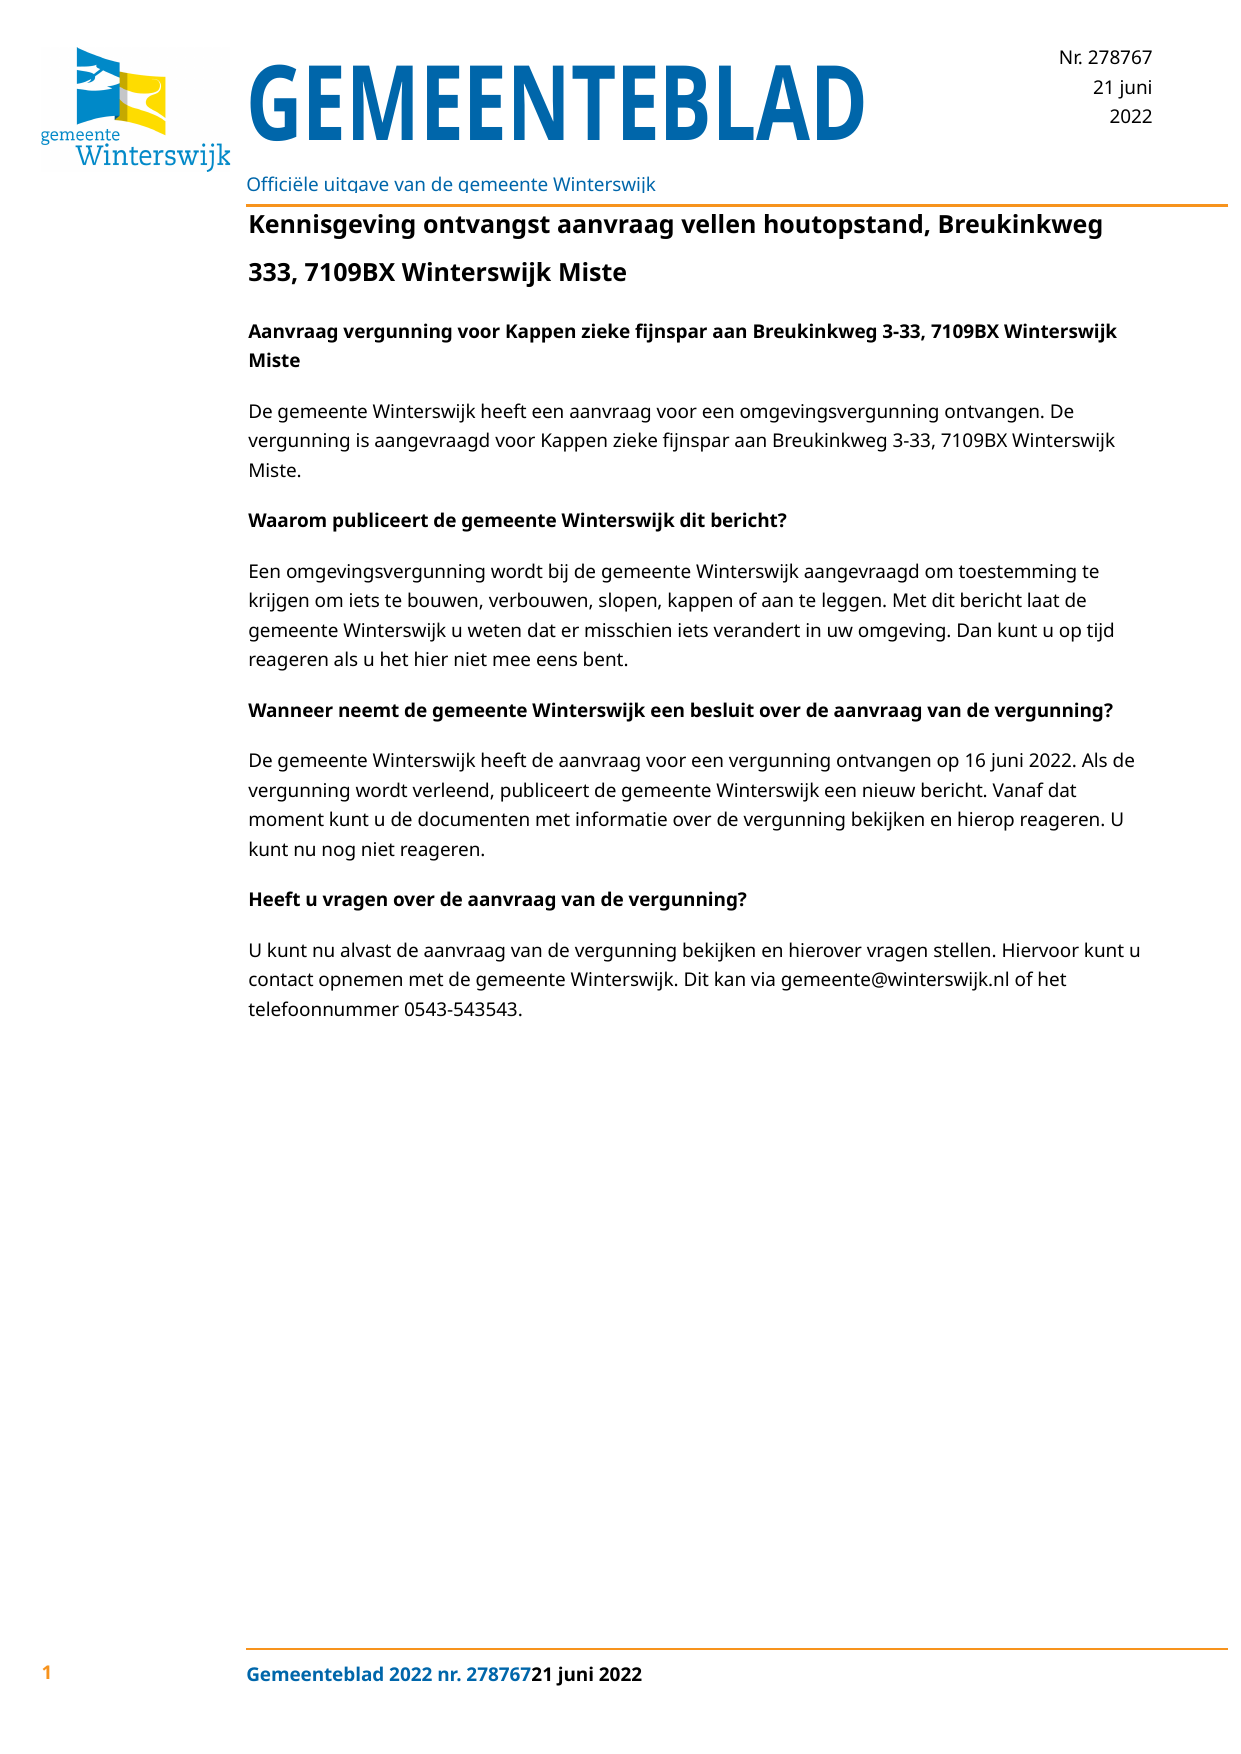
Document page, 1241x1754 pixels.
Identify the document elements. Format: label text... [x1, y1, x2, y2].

text Aanvraag vergunning voor Kappen zieke fijnspar aan Breukinkweg 3-33, 7109BX Winterswijk Miste [248, 318, 1152, 373]
text De gemeente Winterswijk heeft de aanvraag voor een vergunning ontvangen op 16 juni 2022. Als de vergunning wordt verleend, publiceert de gemeente Winterswijk een nieuw bericht. Vanaf dat moment kunt u de documenten met informatie over de vergunning bekijken en hierop reageren. U kunt nu nog niet reageren. [248, 747, 1152, 862]
text Wanneer neemt de gemeente Winterswijk een besluit over de aanvraag van de vergunning? [248, 697, 1152, 723]
text De gemeente Winterswijk heeft een aanvraag voor een omgevingsvergunning ontvangen. De vergunning is aangevraagd voor Kappen zieke fijnspar aan Breukinkweg 3-33, 7109BX Winterswijk Miste. [248, 398, 1152, 483]
picture [41, 47, 231, 172]
text Heeft u vragen over de aanvraag van de vergunning? [248, 887, 1152, 912]
text U kunt nu alvast de aanvraag van de vergunning bekijken en hierover vragen stellen. Hiervoor kunt u contact opnemen met de gemeente Winterswijk. Dit kan via gemeente@winterswijk.nl of het telefoonnummer 0543-543543. [248, 937, 1152, 1022]
text Waarom publiceert de gemeente Winterswijk dit bericht? [248, 507, 1152, 533]
text Een omgevingsvergunning wordt bij de gemeente Winterswijk aangevraagd om toestemming te krijgen om iets te bouwen, verbouwen, slopen, kappen of aan te leggen. Met dit bericht laat de gemeente Winterswijk u weten dat er misschien iets verandert in uw omgeving. Dan kunt u op tijd reageren als u het hier niet mee eens bent. [248, 558, 1152, 672]
text Kennisgeving ontvangst aanvraag vellen houtopstand, Breukinkweg 333, 7109BX Winterswijk Miste [248, 207, 1152, 288]
picture [225, 153, 231, 162]
